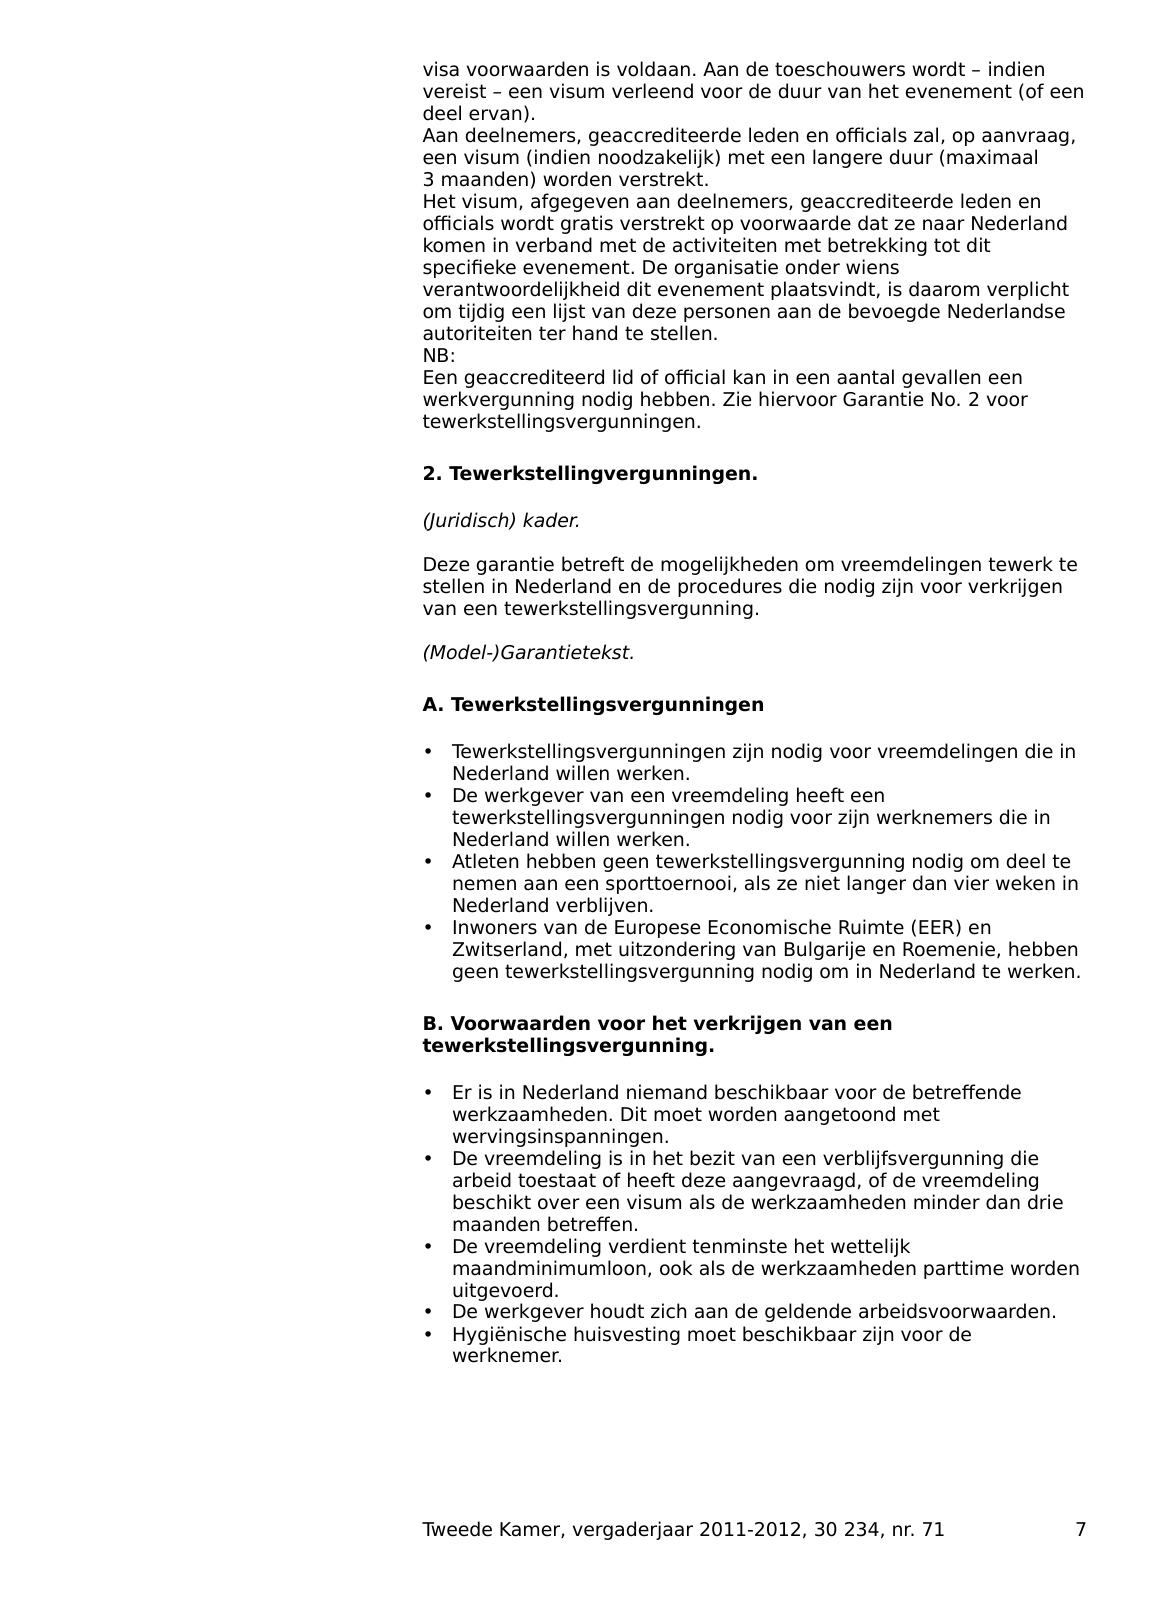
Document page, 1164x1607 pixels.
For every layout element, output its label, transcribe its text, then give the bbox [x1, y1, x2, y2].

text • Atleten hebben geen tewerkstellingsvergunning nodig om deel te nemen aan een sporttoernooi, als ze niet langer dan vier weken in Nederland verblijven. [422, 851, 1087, 917]
text • Er is in Nederland niemand beschikbaar voor de betreffende werkzaamheden. Dit moet worden aangetoond met wervingsinspanningen. [422, 1082, 1087, 1148]
subtitle 2. Tewerkstellingvergunningen. [422, 463, 1087, 485]
subtitle B. Voorwaarden voor het verkrijgen van een tewerkstellingsvergunning. [422, 1013, 1087, 1057]
text • De vreemdeling verdient tenminste het wettelijk maandminimumloon, ook als de werkzaamheden parttime worden uitgevoerd. [422, 1236, 1087, 1301]
subtitle A. Tewerkstellingsvergunningen [422, 694, 1087, 716]
text Deze garantie betreft de mogelijkheden om vreemdelingen tewerk te stellen in Nederland en de procedures die nodig zijn voor verkrijgen van een tewerkstellingsvergunning. [422, 554, 1087, 620]
text • De werkgever houdt zich aan de geldende arbeidsvoorwaarden. [422, 1301, 1087, 1323]
text • De werkgever van een vreemdeling heeft een tewerkstellingsvergunningen nodig voor zijn werknemers die in Nederland willen werken. [422, 785, 1087, 851]
text NB: [422, 345, 1087, 367]
subtitle (Juridisch) kader. [422, 510, 1087, 532]
text • Inwoners van de Europese Economische Ruimte (EER) en Zwitserland, met uitzondering van Bulgarije en Roemenie, hebben geen tewerkstellingsvergunning nodig om in Nederland te werken. [422, 917, 1087, 983]
text Het visum, afgegeven aan deelnemers, geaccrediteerde leden en officials wordt gratis verstrekt op voorwaarde dat ze naar Nederland komen in verband met de activiteiten met betrekking tot dit specifieke evenement. De organisatie onder wiens verantwoordelijkheid dit evenement plaatsvindt, is daarom verplicht om tijdig een lijst van deze personen aan de bevoegde Nederlandse autoriteiten ter hand te stellen. [422, 191, 1087, 345]
text • Tewerkstellingsvergunningen zijn nodig voor vreemdelingen die in Nederland willen werken. [422, 741, 1087, 785]
text visa voorwaarden is voldaan. Aan de toeschouwers wordt – indien vereist – een visum verleend voor de duur van het evenement (of een deel ervan). [422, 59, 1087, 125]
text • Hygiënische huisvesting moet beschikbaar zijn voor de werknemer. [422, 1323, 1087, 1367]
subtitle (Model-)Garantietekst. [422, 642, 1087, 664]
text Een geaccrediteerd lid of official kan in een aantal gevallen een werkvergunning nodig hebben. Zie hiervoor Garantie No. 2 voor tewerkstellingsvergunningen. [422, 367, 1087, 433]
text • De vreemdeling is in het bezit van een verblijfsvergunning die arbeid toestaat of heeft deze aangevraagd, of de vreemdeling beschikt over een visum als de werkzaamheden minder dan drie maanden betreffen. [422, 1148, 1087, 1236]
text Aan deelnemers, geaccrediteerde leden en officials zal, op aanvraag, een visum (indien noodzakelijk) met een langere duur (maximaal 3 maanden) worden verstrekt. [422, 125, 1087, 191]
